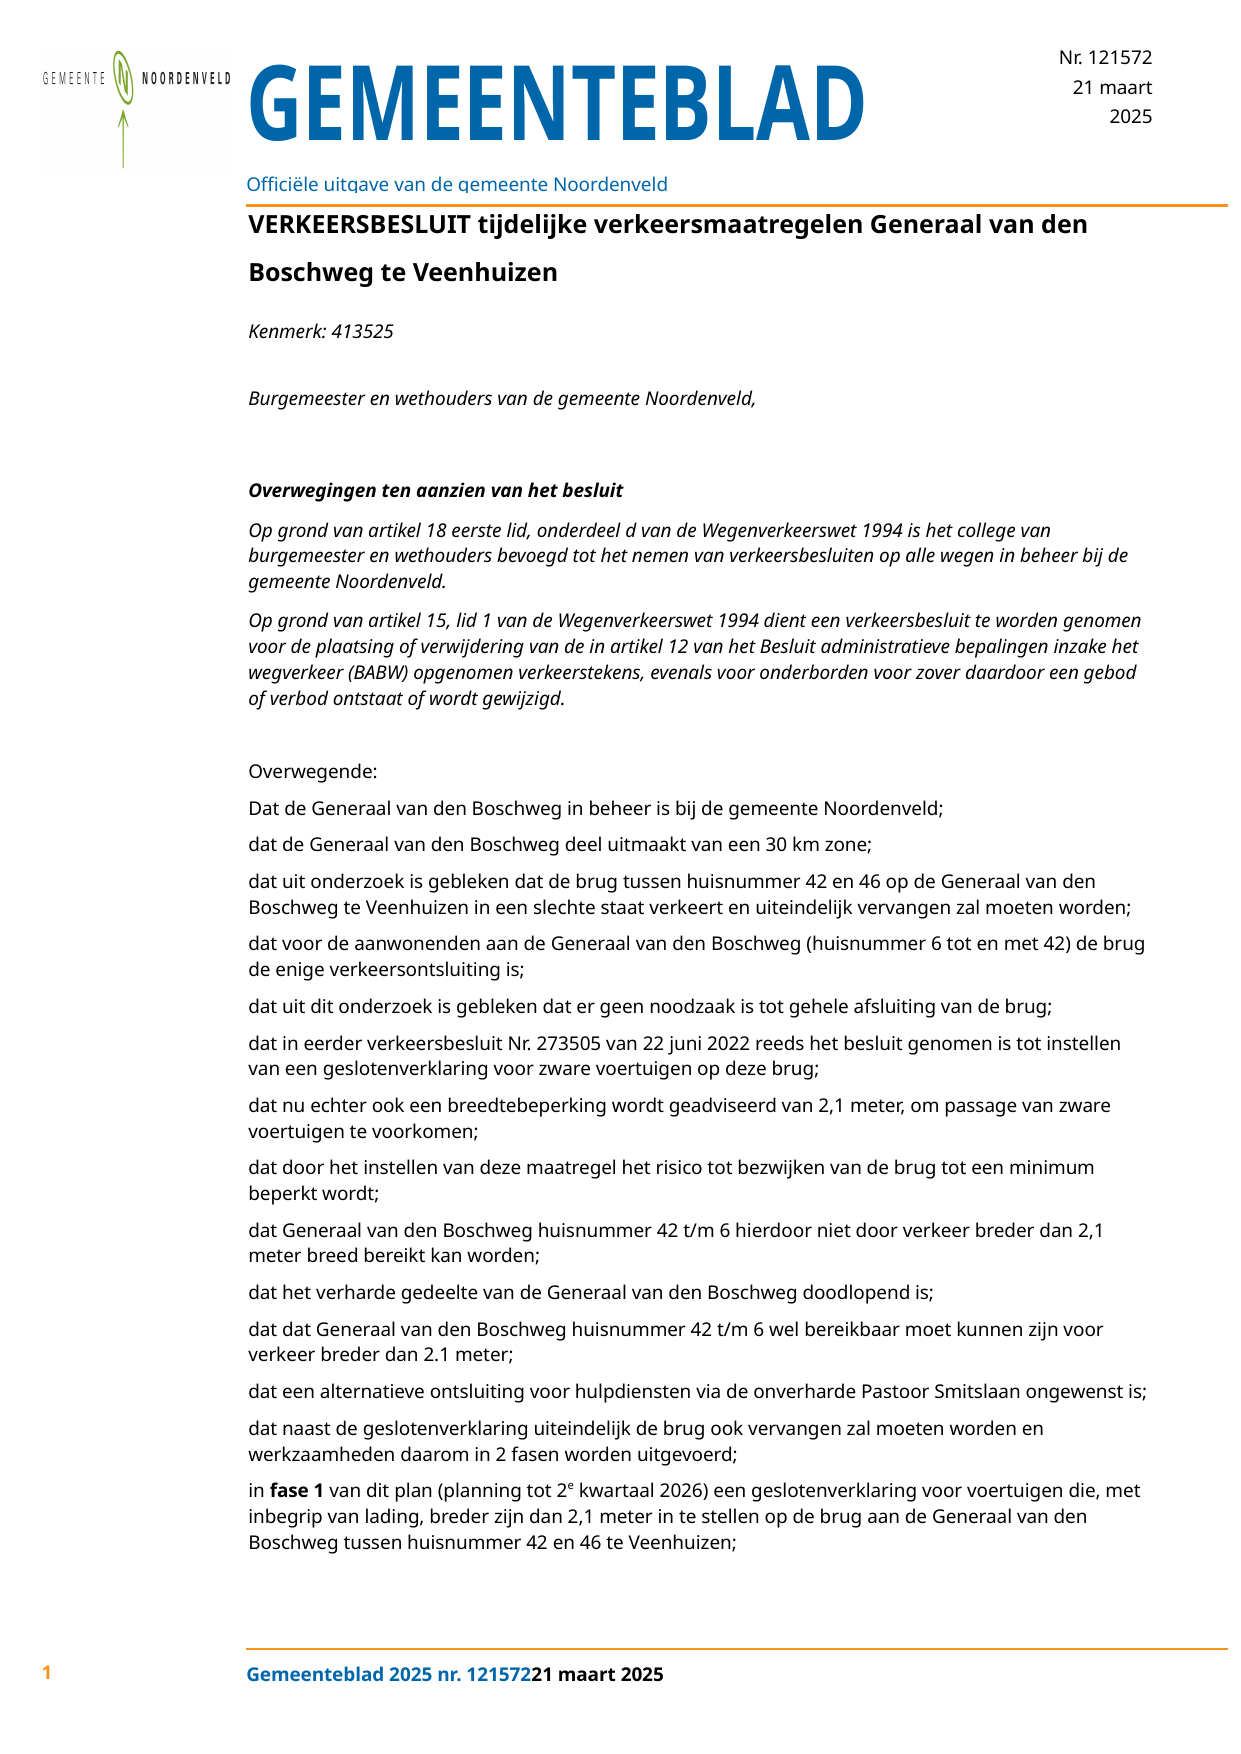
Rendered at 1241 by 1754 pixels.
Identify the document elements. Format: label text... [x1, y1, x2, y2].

text dat de Generaal van den Boschweg deel uitmaakt van een 30 km zone; [248, 832, 1152, 857]
text Dat de Generaal van den Boschweg in beheer is bij de gemeente Noordenveld; [248, 795, 1152, 821]
text dat Generaal van den Boschweg huisnummer 42 t/m 6 hierdoor niet door verkeer breder dan 2,1 meter breed bereikt kan worden; [248, 1217, 1152, 1268]
text Burgemeester en wethouders van de gemeente Noordenveld, [248, 386, 1152, 411]
text Op grond van artikel 18 eerste lid, onderdeel d van de Wegenverkeerswet 1994 is het college van burgemeester en wethouders bevoegd tot het nemen van verkeersbesluiten op alle wegen in beheer bij de gemeente Noordenveld. [248, 517, 1152, 594]
text dat naast de geslotenverklaring uiteindelijk de brug ook vervangen zal moeten worden en werkzaamheden daarom in 2 fasen worden uitgevoerd; [248, 1415, 1152, 1466]
text dat het verharde gedeelte van de Generaal van den Boschweg doodlopend is; [248, 1279, 1152, 1305]
text dat een alternatieve ontsluiting voor hulpdiensten via de onverharde Pastoor Smitslaan ongewenst is; [248, 1378, 1152, 1404]
text Overwegende: [248, 758, 1152, 784]
text dat uit dit onderzoek is gebleken dat er geen noodzaak is tot gehele afsluiting van de brug; [248, 993, 1152, 1019]
picture [41, 47, 231, 172]
text VERKEERSBESLUIT tijdelijke verkeersmaatregelen Generaal van den Boschweg te Veenhuizen [248, 207, 1152, 288]
text dat door het instellen van deze maatregel het risico tot bezwijken van de brug tot een minimum beperkt wordt; [248, 1154, 1152, 1206]
text dat voor de aanwonenden aan de Generaal van den Boschweg (huisnummer 6 tot en met 42) de brug de enige verkeersontsluiting is; [248, 931, 1152, 982]
text Overwegingen ten aanzien van het besluit [248, 478, 1152, 503]
text dat nu echter ook een breedtebeperking wordt geadviseerd van 2,1 meter, om passage van zware voertuigen te voorkomen; [248, 1092, 1152, 1143]
text dat in eerder verkeersbesluit Nr. 273505 van 22 juni 2022 reeds het besluit genomen is tot instellen van een geslotenverklaring voor zware voertuigen op deze brug; [248, 1030, 1152, 1081]
text Op grond van artikel 15, lid 1 van de Wegenverkeerswet 1994 dient een verkeersbesluit te worden genomen voor de plaatsing of verwijdering van de in artikel 12 van het Besluit administratieve bepalingen inzake het wegverkeer (BABW) opgenomen verkeerstekens, evenals voor onderborden voor zover daardoor een gebod of verbod ontstaat of wordt gewijzigd. [248, 608, 1152, 711]
text Kenmerk: 413525 [248, 318, 1152, 344]
text in fase 1 van dit plan (planning tot 2e kwartaal 2026) een geslotenverklaring voor voertuigen die, met inbegrip van lading, breder zijn dan 2,1 meter in te stellen op de brug aan de Generaal van den Boschweg tussen huisnummer 42 en 46 te Veenhuizen; [248, 1477, 1152, 1554]
text dat dat Generaal van den Boschweg huisnummer 42 t/m 6 wel bereikbaar moet kunnen zijn voor verkeer breder dan 2.1 meter; [248, 1316, 1152, 1367]
text dat uit onderzoek is gebleken dat de brug tussen huisnummer 42 en 46 op de Generaal van den Boschweg te Veenhuizen in een slechte staat verkeert en uiteindelijk vervangen zal moeten worden; [248, 868, 1152, 920]
